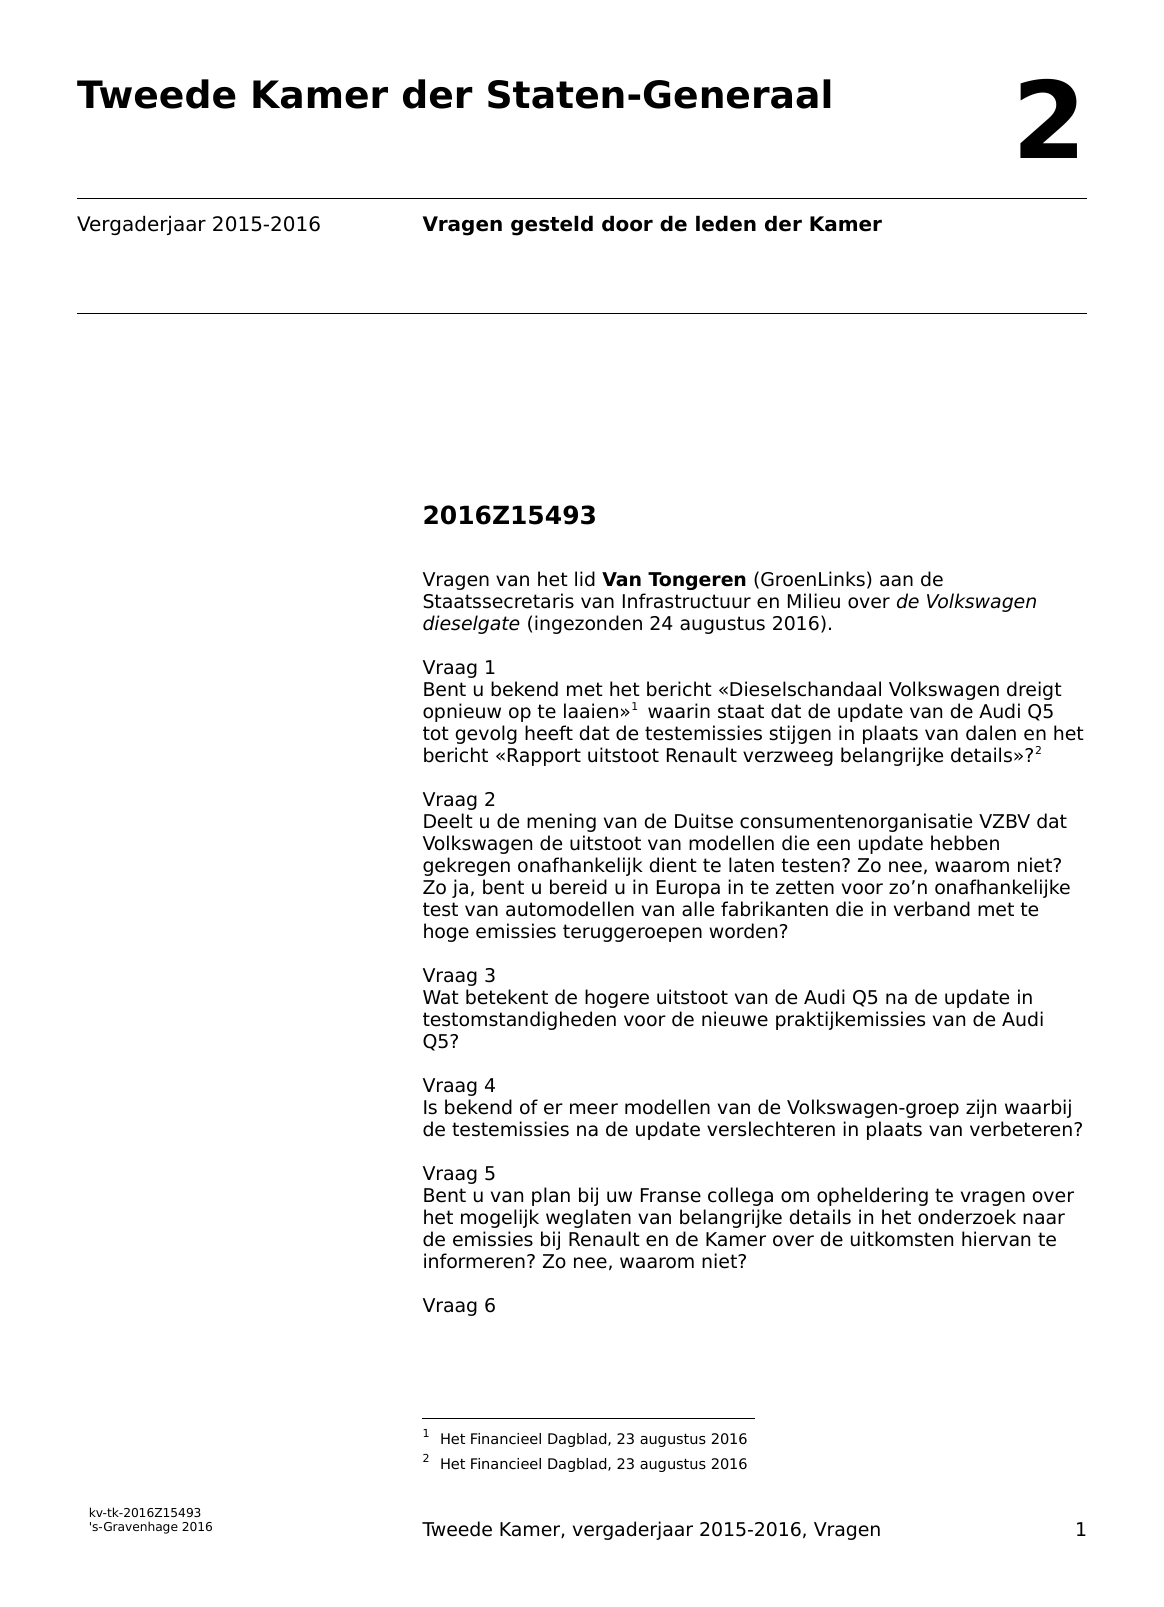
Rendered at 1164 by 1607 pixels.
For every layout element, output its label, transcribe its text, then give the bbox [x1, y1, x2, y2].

text Vraag 1 [422, 657, 1087, 679]
table_cell Vergaderjaar 2015-2016 [77, 199, 422, 313]
table_cell Vragen gesteld door de leden der Kamer [422, 199, 1087, 313]
text Bent u van plan bij uw Franse collega om opheldering te vragen over het mogelijk weglaten van belangrijke details in het onderzoek naar de emissies bij Renault en de Kamer over de uitkomsten hiervan te informeren? Zo nee, waarom niet? [422, 1185, 1087, 1273]
text Wat betekent de hogere uitstoot van de Audi Q5 na de update in testomstandigheden voor de nieuwe praktijkemissies van de Audi Q5? [422, 987, 1087, 1053]
text Vraag 5 [422, 1163, 1087, 1185]
text 's-Gravenhage 2016 [88, 1520, 323, 1534]
text Deelt u de mening van de Duitse consumentenorganisatie VZBV dat Volkswagen de uitstoot van modellen die een update hebben gekregen onafhankelijk dient te laten testen? Zo nee, waarom niet? Zo ja, bent u bereid u in Europa in te zetten voor zo’n onafhankelijke test van automodellen van alle fabrikanten die in verband met te hoge emissies teruggeroepen worden? [422, 811, 1087, 943]
table_header 2 [886, 59, 1087, 198]
text Het Financieel Dagblad, 23 augustus 2016 [422, 1452, 1087, 1474]
text Het Financieel Dagblad, 23 augustus 2016 [422, 1427, 1087, 1449]
text Vraag 6 [422, 1295, 1087, 1317]
text Vraag 3 [422, 965, 1087, 987]
text kv-tk-2016Z15493 [88, 1506, 323, 1520]
text Bent u bekend met het bericht «Dieselschandaal Volkswagen dreigt opnieuw op te laaien» waarin staat dat de update van de Audi Q5 tot gevolg heeft dat de testemissies stijgen in plaats van dalen en het bericht «Rapport uitstoot Renault verzweeg belangrijke details»? [422, 679, 1087, 767]
text Vragen van het lid Van Tongeren (GroenLinks) aan de Staatssecretaris van Infrastructuur en Milieu over de Volkswagen dieselgate (ingezonden 24 augustus 2016). [422, 569, 1087, 635]
table_header Tweede Kamer der Staten-Generaal [77, 59, 886, 198]
text Is bekend of er meer modellen van de Volkswagen-groep zijn waarbij de testemissies na de update verslechteren in plaats van verbeteren? [422, 1097, 1087, 1141]
text Vraag 2 [422, 789, 1087, 811]
text 2016Z15493 [422, 501, 1087, 531]
text Vraag 4 [422, 1075, 1087, 1097]
